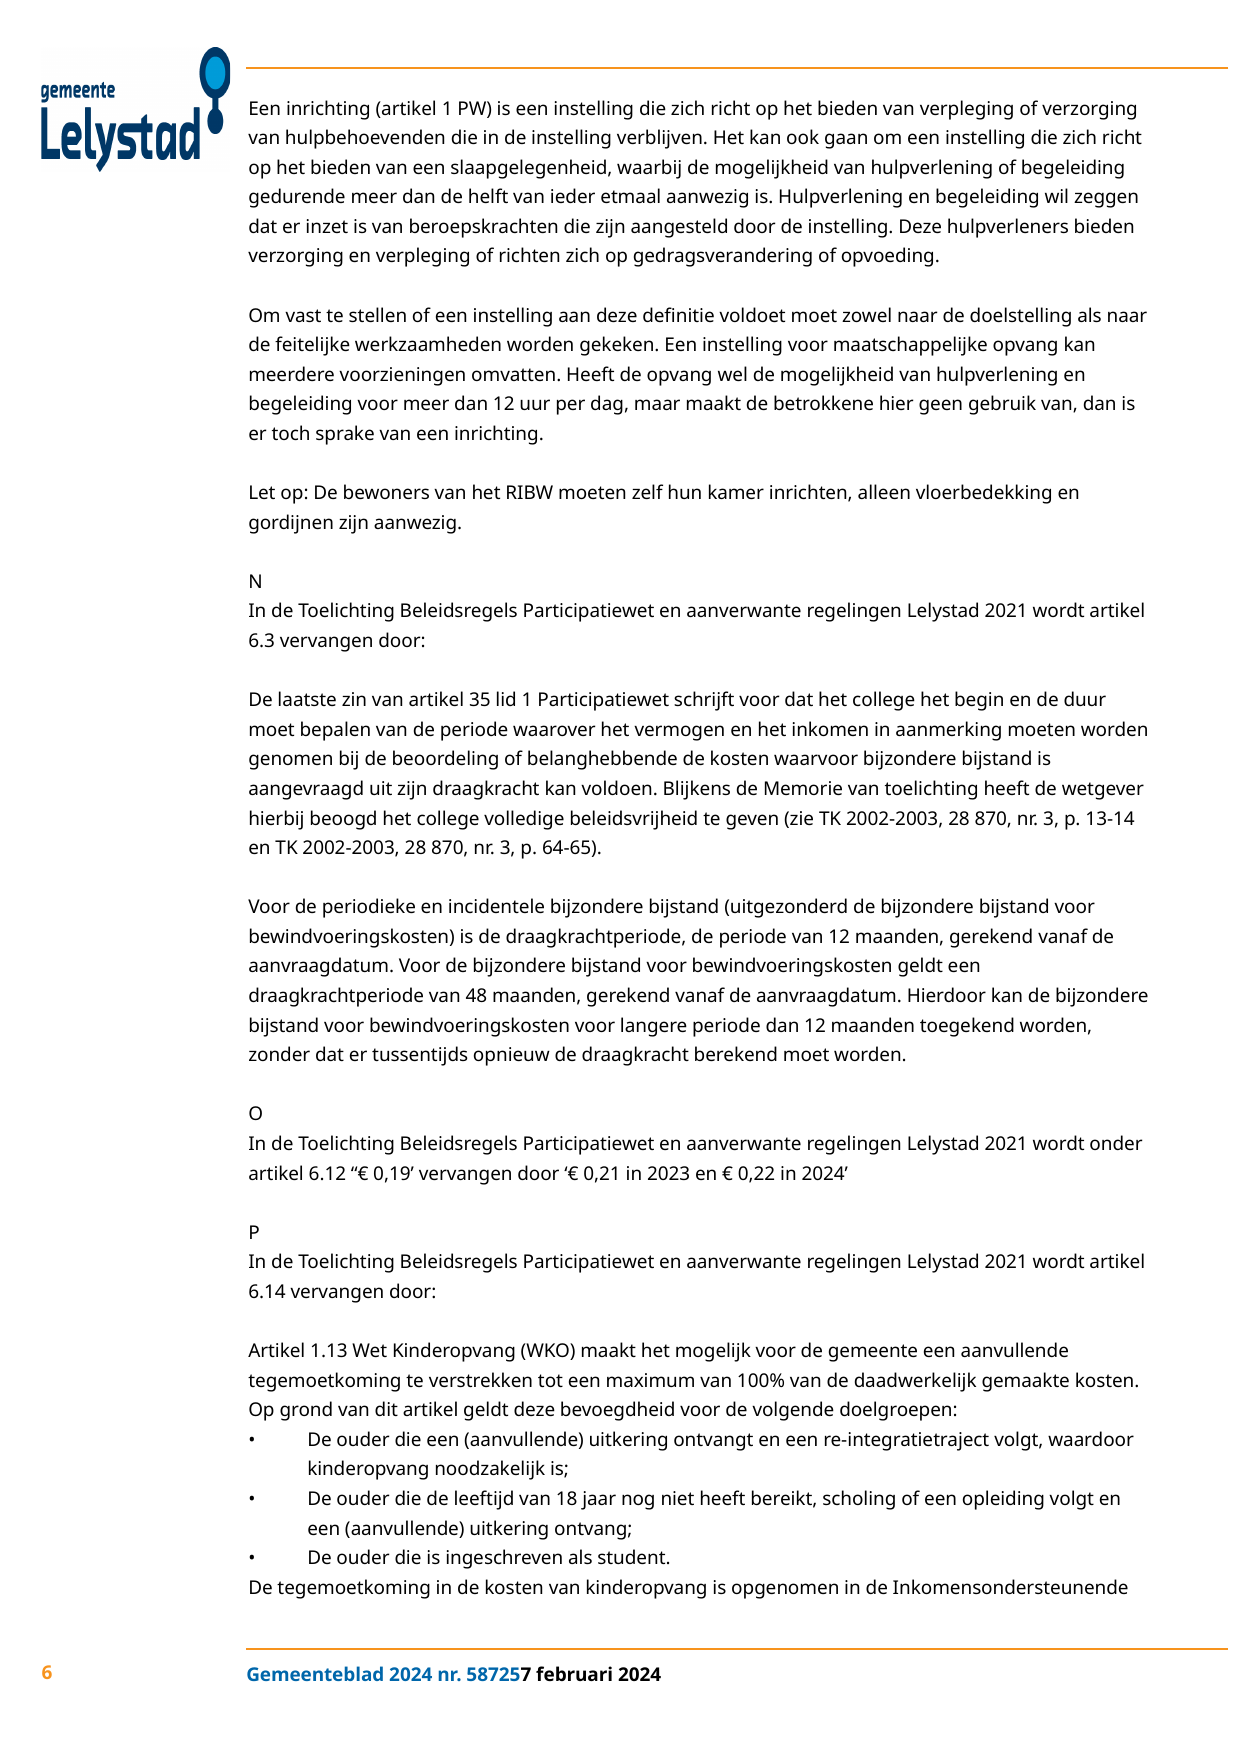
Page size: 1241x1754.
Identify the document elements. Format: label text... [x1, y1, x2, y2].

list De ouder die een (aanvullende) uitkering ontvangt en een re-integratietraject volgt, waardoor kinderopvang noodzakelijk is; [248, 1426, 1152, 1481]
picture [41, 47, 231, 172]
text Voor de periodieke en incidentele bijzondere bijstand (uitgezonderd de bijzondere bijstand voor bewindvoeringskosten) is de draagkrachtperiode, de periode van 12 maanden, gerekend vanaf de aanvraagdatum. Voor de bijzondere bijstand voor bewindvoeringskosten geldt een draagkrachtperiode van 48 maanden, gerekend vanaf de aanvraagdatum. Hierdoor kan de bijzondere bijstand voor bewindvoeringskosten voor langere periode dan 12 maanden toegekend worden, zonder dat er tussentijds opnieuw de draagkracht berekend moet worden. [248, 893, 1152, 1067]
text Artikel 1.13 Wet Kinderopvang (WKO) maakt het mogelijk voor de gemeente een aanvullende tegemoetkoming te verstrekken tot een maximum van 100% van de daadwerkelijk gemaakte kosten. [248, 1337, 1152, 1393]
text O [248, 1101, 1152, 1126]
text Een inrichting (artikel 1 PW) is een instelling die zich richt op het bieden van verpleging of verzorging van hulpbehoevenden die in de instelling verblijven. Het kan ook gaan om een instelling die zich richt op het bieden van een slaapgelegenheid, waarbij de mogelijkheid van hulpverlening of begeleiding gedurende meer dan de helft van ieder etmaal aanwezig is. Hulpverlening en begeleiding wil zeggen dat er inzet is van beroepskrachten die zijn aangesteld door de instelling. Deze hulpverleners bieden verzorging en verpleging of richten zich op gedragsverandering of opvoeding. [248, 95, 1152, 268]
text Om vast te stellen of een instelling aan deze definitie voldoet moet zowel naar de doelstelling als naar de feitelijke werkzaamheden worden gekeken. Een instelling voor maatschappelijke opvang kan meerdere voorzieningen omvatten. Heeft de opvang wel de mogelijkheid van hulpverlening en begeleiding voor meer dan 12 uur per dag, maar maakt de betrokkene hier geen gebruik van, dan is er toch sprake van een inrichting. [248, 302, 1152, 446]
text In de Toelichting Beleidsregels Participatiewet en aanverwante regelingen Lelystad 2021 wordt artikel 6.3 vervangen door: [248, 598, 1152, 653]
text In de Toelichting Beleidsregels Participatiewet en aanverwante regelingen Lelystad 2021 wordt artikel 6.14 vervangen door: [248, 1248, 1152, 1304]
text N [248, 568, 1152, 594]
text Let op: De bewoners van het RIBW moeten zelf hun kamer inrichten, alleen vloerbedekking en gordijnen zijn aanwezig. [248, 479, 1152, 535]
list De ouder die de leeftijd van 18 jaar nog niet heeft bereikt, scholing of een opleiding volgt en een (aanvullende) uitkering ontvang; [248, 1485, 1152, 1541]
text De tegemoetkoming in de kosten van kinderopvang is opgenomen in de Inkomensondersteunende [248, 1574, 1152, 1600]
text Op grond van dit artikel geldt deze bevoegdheid voor de volgende doelgroepen: [248, 1396, 1152, 1422]
list De ouder die is ingeschreven als student. [248, 1544, 1152, 1570]
text De laatste zin van artikel 35 lid 1 Participatiewet schrijft voor dat het college het begin en de duur moet bepalen van de periode waarover het vermogen en het inkomen in aanmerking moeten worden genomen bij de beoordeling of belanghebbende de kosten waarvoor bijzondere bijstand is aangevraagd uit zijn draagkracht kan voldoen. Blijkens de Memorie van toelichting heeft de wetgever hierbij beoogd het college volledige beleidsvrijheid te geven (zie TK 2002-2003, 28 870, nr. 3, p. 13-14 en TK 2002-2003, 28 870, nr. 3, p. 64-65). [248, 686, 1152, 860]
text In de Toelichting Beleidsregels Participatiewet en aanverwante regelingen Lelystad 2021 wordt onder artikel 6.12 ‘‘€ 0,19’ vervangen door ‘€ 0,21 in 2023 en € 0,22 in 2024’ [248, 1130, 1152, 1186]
text P [248, 1219, 1152, 1245]
